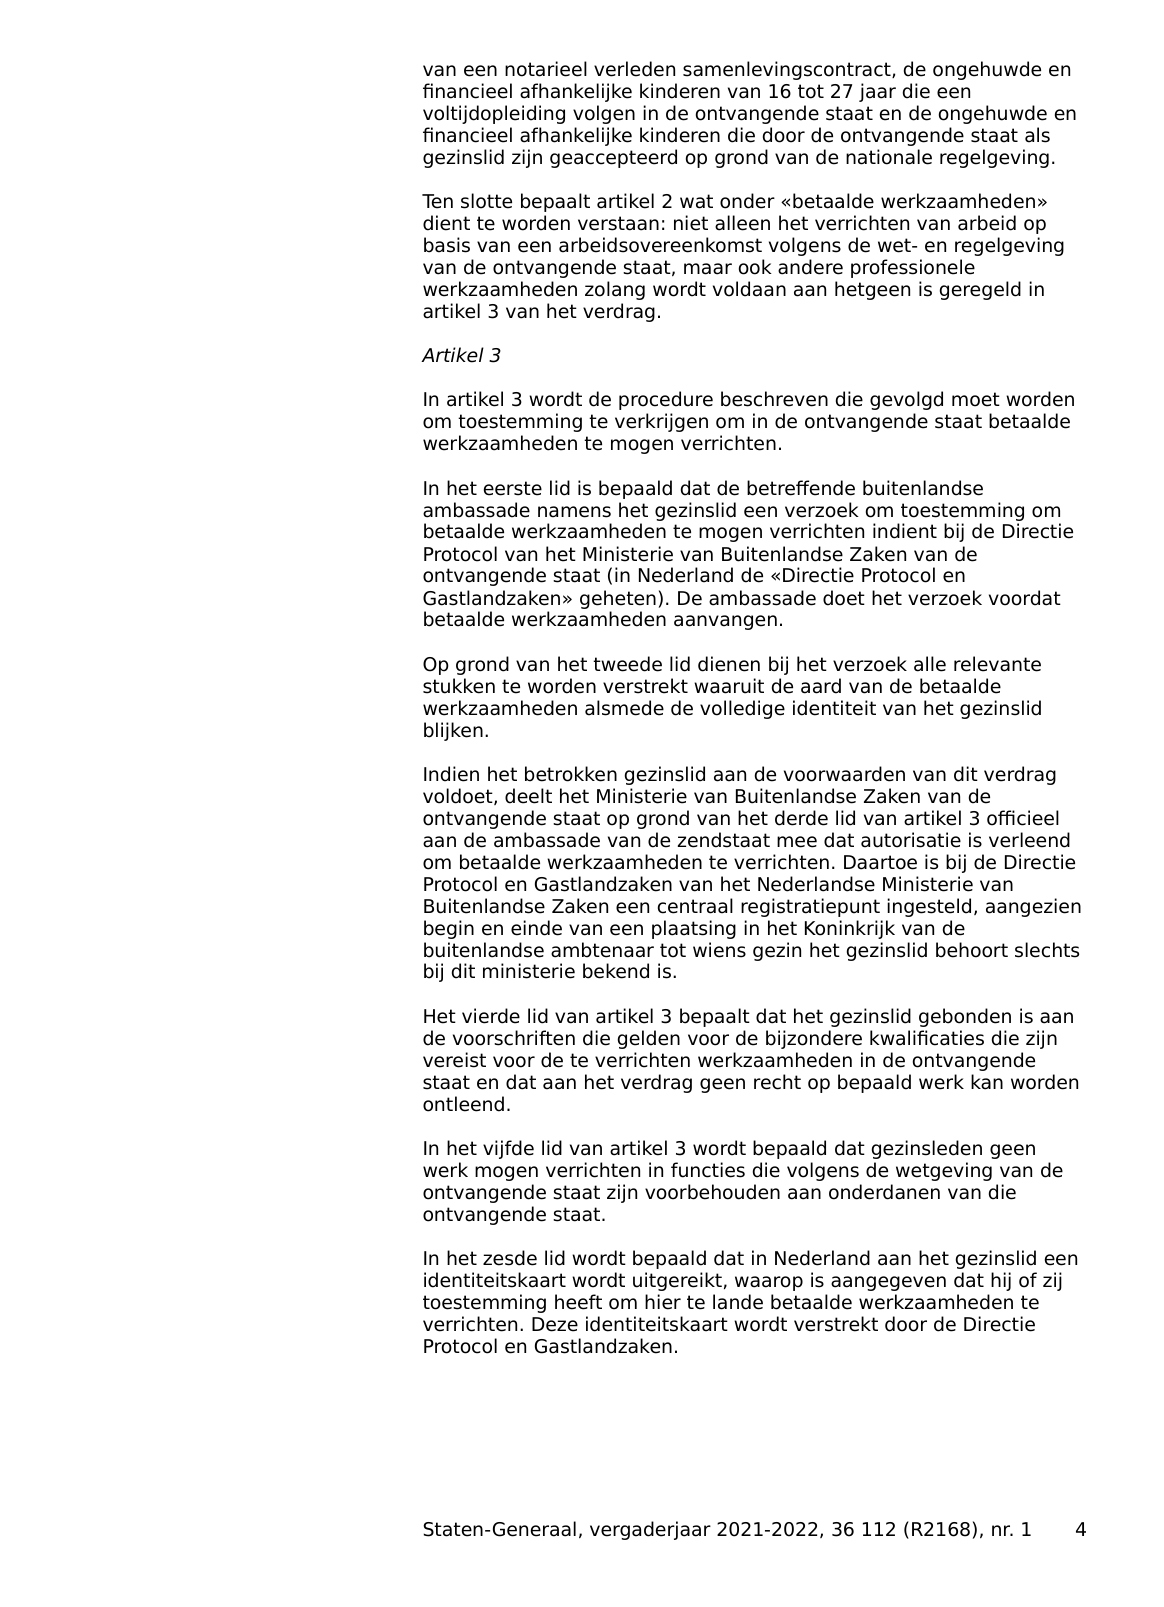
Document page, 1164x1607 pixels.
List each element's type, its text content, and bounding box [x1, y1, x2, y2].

text Indien het betrokken gezinslid aan de voorwaarden van dit verdrag voldoet, deelt het Ministerie van Buitenlandse Zaken van de ontvangende staat op grond van het derde lid van artikel 3 officieel aan de ambassade van de zendstaat mee dat autorisatie is verleend om betaalde werkzaamheden te verrichten. Daartoe is bij de Directie Protocol en Gastlandzaken van het Nederlandse Ministerie van Buitenlandse Zaken een centraal registratiepunt ingesteld, aangezien begin en einde van een plaatsing in het Koninkrijk van de buitenlandse ambtenaar tot wiens gezin het gezinslid behoort slechts bij dit ministerie bekend is. [422, 764, 1087, 983]
text In het vijfde lid van artikel 3 wordt bepaald dat gezinsleden geen werk mogen verrichten in functies die volgens de wetgeving van de ontvangende staat zijn voorbehouden aan onderdanen van die ontvangende staat. [422, 1138, 1087, 1226]
subtitle Artikel 3 [422, 345, 1087, 367]
text van een notarieel verleden samenlevingscontract, de ongehuwde en financieel afhankelijke kinderen van 16 tot 27 jaar die een voltijdopleiding volgen in de ontvangende staat en de ongehuwde en financieel afhankelijke kinderen die door de ontvangende staat als gezinslid zijn geaccepteerd op grond van de nationale regelgeving. [422, 59, 1087, 169]
text Het vierde lid van artikel 3 bepaalt dat het gezinslid gebonden is aan de voorschriften die gelden voor de bijzondere kwalificaties die zijn vereist voor de te verrichten werkzaamheden in de ontvangende staat en dat aan het verdrag geen recht op bepaald werk kan worden ontleend. [422, 1006, 1087, 1116]
text In het eerste lid is bepaald dat de betreffende buitenlandse ambassade namens het gezinslid een verzoek om toestemming om betaalde werkzaamheden te mogen verrichten indient bij de Directie Protocol van het Ministerie van Buitenlandse Zaken van de ontvangende staat (in Nederland de «Directie Protocol en Gastlandzaken» geheten). De ambassade doet het verzoek voordat betaalde werkzaamheden aanvangen. [422, 477, 1087, 631]
text Op grond van het tweede lid dienen bij het verzoek alle relevante stukken te worden verstrekt waaruit de aard van de betaalde werkzaamheden alsmede de volledige identiteit van het gezinslid blijken. [422, 653, 1087, 741]
text In het zesde lid wordt bepaald dat in Nederland aan het gezinslid een identiteitskaart wordt uitgereikt, waarop is aangegeven dat hij of zij toestemming heeft om hier te lande betaalde werkzaamheden te verrichten. Deze identiteitskaart wordt verstrekt door de Directie Protocol en Gastlandzaken. [422, 1248, 1087, 1358]
text In artikel 3 wordt de procedure beschreven die gevolgd moet worden om toestemming te verkrijgen om in de ontvangende staat betaalde werkzaamheden te mogen verrichten. [422, 389, 1087, 455]
text Ten slotte bepaalt artikel 2 wat onder «betaalde werkzaamheden» dient te worden verstaan: niet alleen het verrichten van arbeid op basis van een arbeidsovereenkomst volgens de wet- en regelgeving van de ontvangende staat, maar ook andere professionele werkzaamheden zolang wordt voldaan aan hetgeen is geregeld in artikel 3 van het verdrag. [422, 191, 1087, 323]
